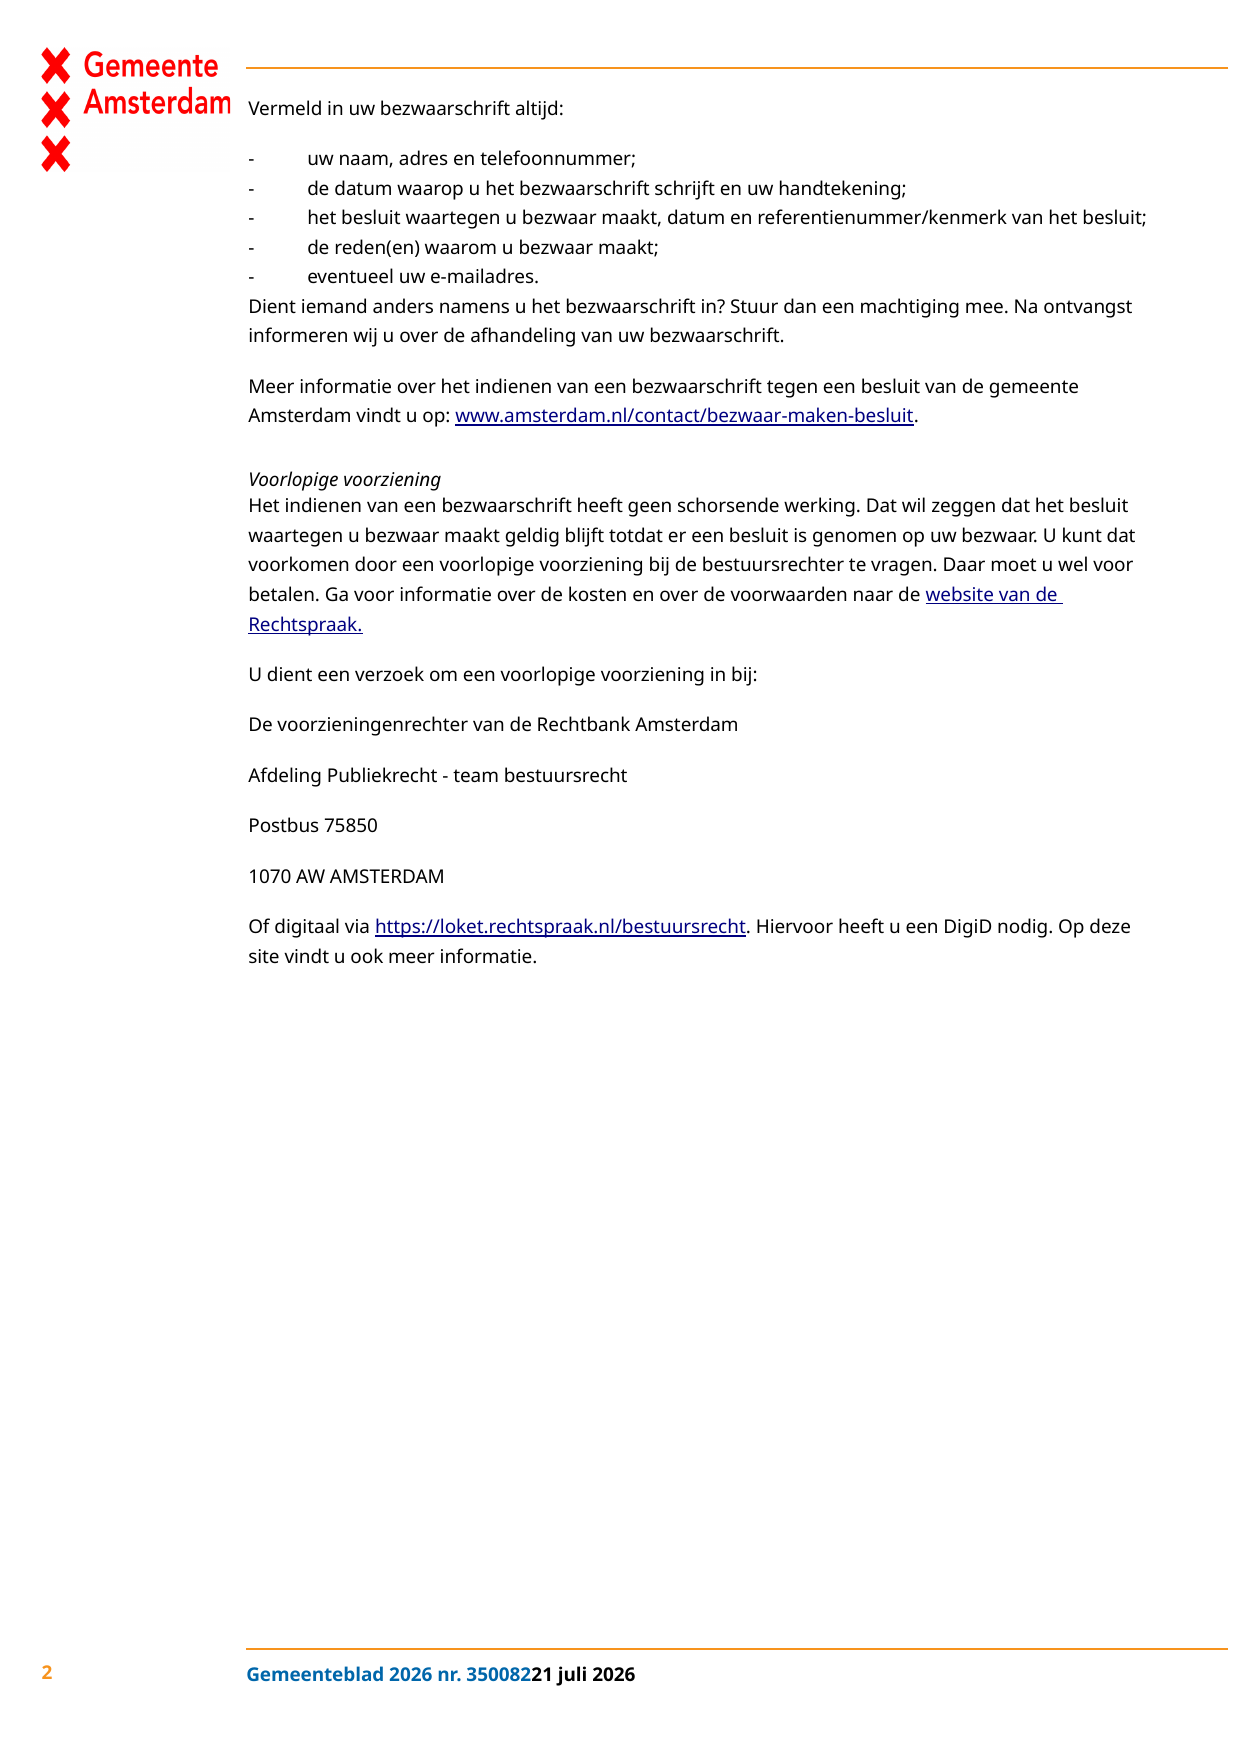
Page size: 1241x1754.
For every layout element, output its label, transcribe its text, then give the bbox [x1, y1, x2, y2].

list het besluit waartegen u bezwaar maakt, datum en referentienummer/kenmerk van het besluit; [248, 204, 1152, 230]
text 1070 AW AMSTERDAM [248, 863, 1152, 888]
text Voorlopige voorziening [248, 467, 1152, 492]
picture [41, 47, 231, 172]
text Afdeling Publiekrecht - team bestuursrecht [248, 762, 1152, 788]
text De voorzieningenrechter van de Rechtbank Amsterdam [248, 712, 1152, 737]
list de datum waarop u het bezwaarschrift schrijft en uw handtekening; [248, 175, 1152, 201]
list uw naam, adres en telefoonnummer; [248, 145, 1152, 171]
text Postbus 75850 [248, 812, 1152, 838]
list eventueel uw e-mailadres. [248, 263, 1152, 289]
text Of digitaal via https://loket.rechtspraak.nl/bestuursrecht. Hiervoor heeft u een DigiD nodig. Op deze site vindt u ook meer informatie. [248, 913, 1152, 968]
text Vermeld in uw bezwaarschrift altijd: [248, 95, 1152, 121]
text Dient iemand anders namens u het bezwaarschrift in? Stuur dan een machtiging mee. Na ontvangst informeren wij u over de afhandeling van uw bezwaarschrift. [248, 293, 1152, 348]
text Meer informatie over het indienen van een bezwaarschrift tegen een besluit van de gemeente Amsterdam vindt u op: www.amsterdam.nl/contact/bezwaar-maken-besluit. [248, 373, 1152, 428]
list de reden(en) waarom u bezwaar maakt; [248, 234, 1152, 260]
text U dient een verzoek om een voorlopige voorziening in bij: [248, 661, 1152, 687]
text Het indienen van een bezwaarschrift heeft geen schorsende werking. Dat wil zeggen dat het besluit waartegen u bezwaar maakt geldig blijft totdat er een besluit is genomen op uw bezwaar. U kunt dat voorkomen door een voorlopige voorziening bij de bestuursrechter te vragen. Daar moet u wel voor betalen. Ga voor informatie over de kosten en over de voorwaarden naar de website van de Rechtspraak. [248, 492, 1152, 636]
